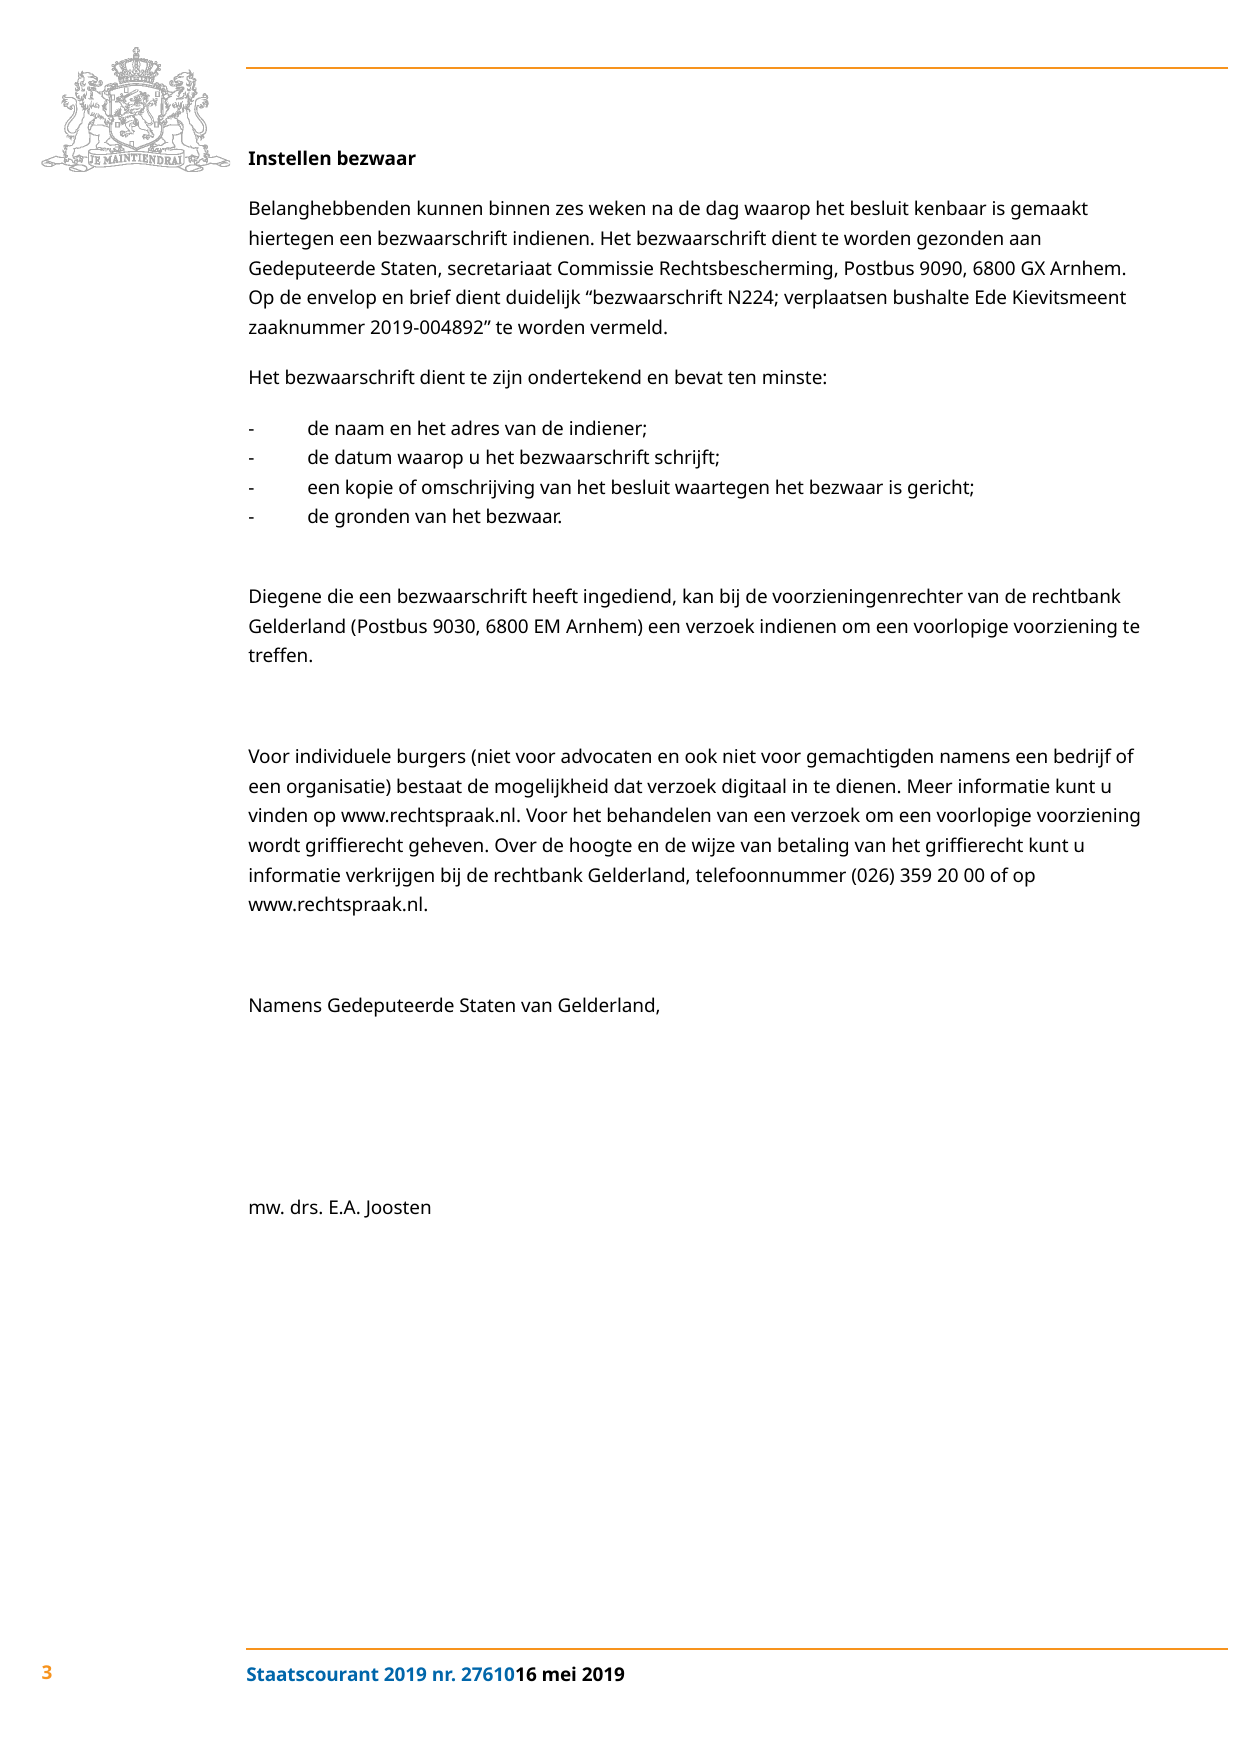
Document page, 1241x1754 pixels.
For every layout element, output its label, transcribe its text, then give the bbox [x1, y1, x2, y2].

text Belanghebbenden kunnen binnen zes weken na de dag waarop het besluit kenbaar is gemaakt hiertegen een bezwaarschrift indienen. Het bezwaarschrift dient te worden gezonden aan Gedeputeerde Staten, secretariaat Commissie Rechtsbescherming, Postbus 9090, 6800 GX Arnhem. Op de envelop en brief dient duidelijk “bezwaarschrift N224; verplaatsen bushalte Ede Kievitsmeent zaaknummer 2019-004892” te worden vermeld. [248, 196, 1152, 340]
text Diegene die een bezwaarschrift heeft ingediend, kan bij de voorzieningenrechter van de rechtbank Gelderland (Postbus 9030, 6800 EM Arnhem) een verzoek indienen om een voorlopige voorziening te treffen. [248, 583, 1152, 668]
text Voor individuele burgers (niet voor advocaten en ook niet voor gemachtigden namens een bedrijf of een organisatie) bestaat de mogelijkheid dat verzoek digitaal in te dienen. Meer informatie kunt u vinden op www.rechtspraak.nl. Voor het behandelen van een verzoek om een voorlopige voorziening wordt griffierecht geheven. Over de hoogte en de wijze van betaling van het griffierecht kunt u informatie verkrijgen bij de rechtbank Gelderland, telefoonnummer (026) 359 20 00 of op www.rechtspraak.nl. [248, 743, 1152, 917]
text mw. drs. E.A. Joosten [248, 1194, 1152, 1220]
list een kopie of omschrijving van het besluit waartegen het bezwaar is gericht; [248, 474, 1152, 500]
list de naam en het adres van de indiener; [248, 415, 1152, 441]
picture [41, 47, 231, 172]
text Namens Gedeputeerde Staten van Gelderland, [248, 992, 1152, 1018]
list de datum waarop u het bezwaarschrift schrijft; [248, 444, 1152, 470]
text Instellen bezwaar [248, 145, 1152, 171]
list de gronden van het bezwaar. [248, 503, 1152, 529]
text Het bezwaarschrift dient te zijn ondertekend en bevat ten minste: [248, 364, 1152, 390]
